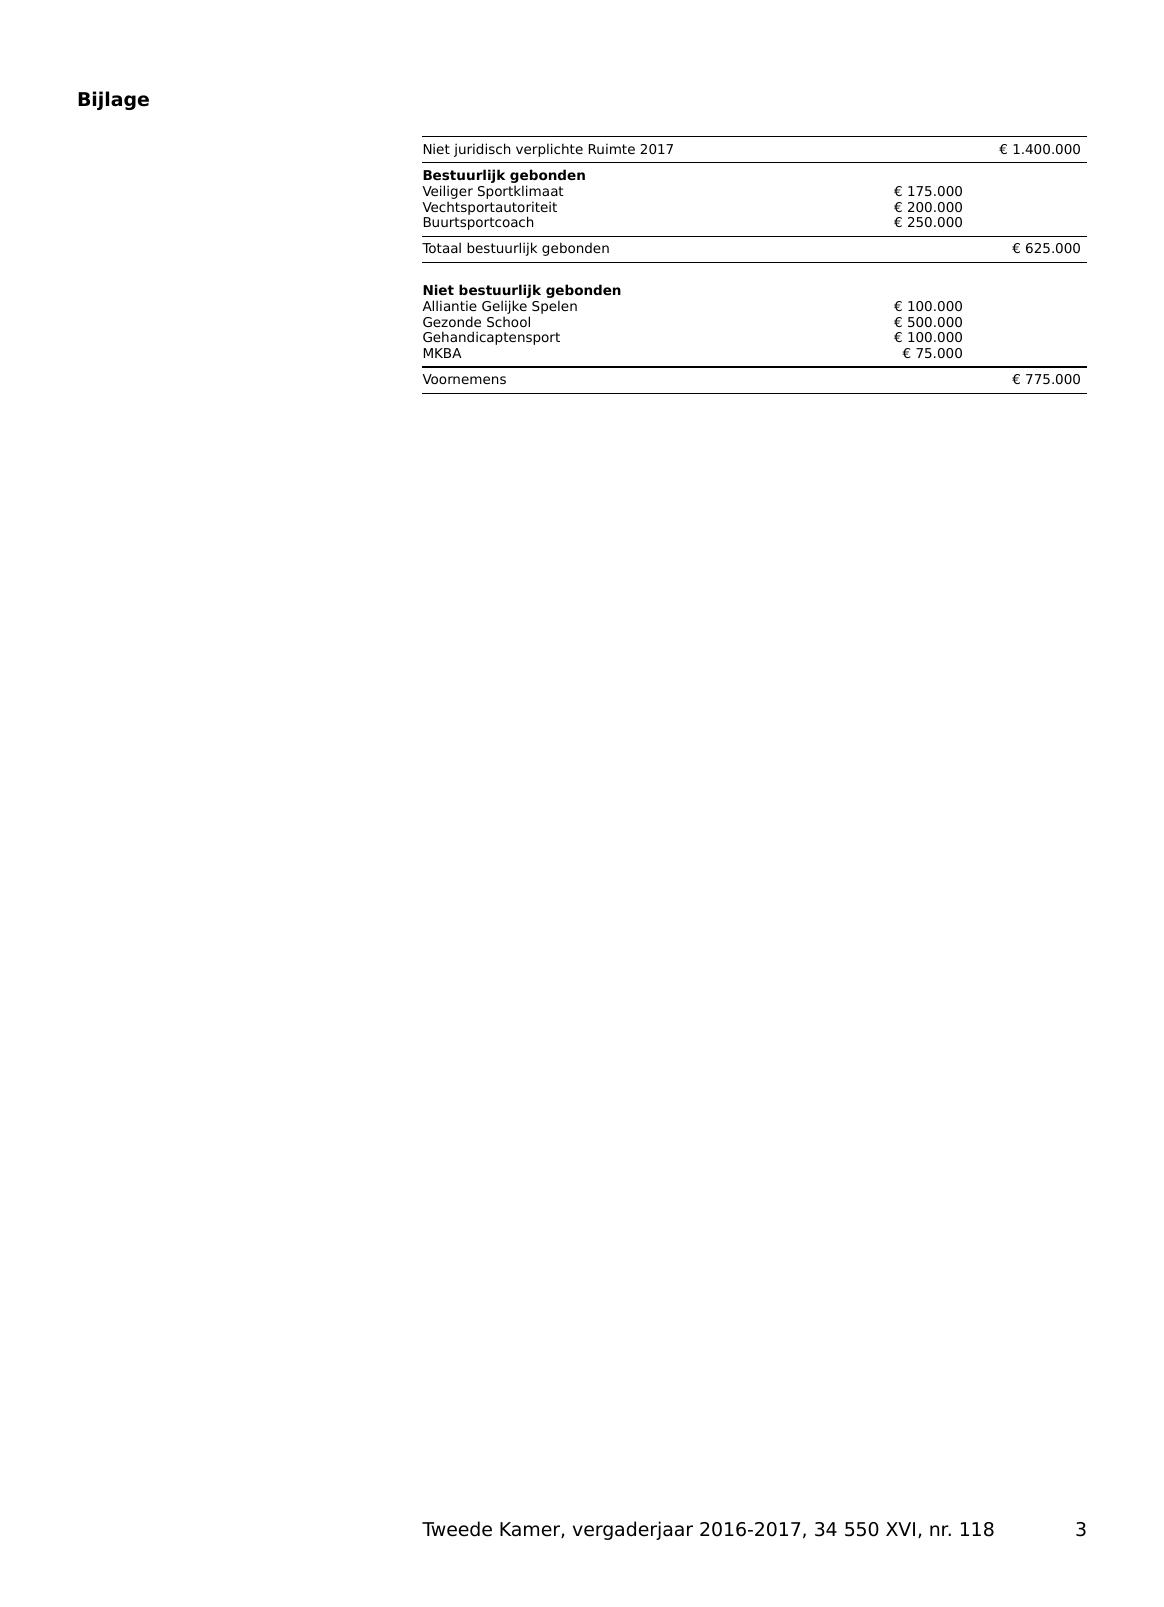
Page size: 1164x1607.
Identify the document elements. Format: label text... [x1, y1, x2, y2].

table_cell Gezonde School [422, 315, 850, 330]
subtitle Bijlage [77, 89, 1087, 111]
table_cell [969, 330, 1087, 346]
table_cell [422, 263, 850, 283]
table_cell [969, 283, 1087, 299]
table_cell € 100.000 [850, 299, 968, 314]
table_header € 1.400.000 [969, 137, 1087, 162]
table_cell Buurtsportcoach [422, 215, 850, 236]
table_cell € 625.000 [969, 237, 1087, 262]
table_cell MKBA [422, 346, 850, 366]
table_cell Voornemens [422, 368, 850, 393]
table_cell € 500.000 [850, 315, 968, 330]
table_cell € 100.000 [850, 330, 968, 346]
table_cell [850, 263, 968, 283]
table_cell [969, 184, 1087, 199]
table_cell € 775.000 [969, 368, 1087, 393]
table_cell [969, 199, 1087, 215]
table_cell € 200.000 [850, 199, 968, 215]
table_cell Vechtsportautoriteit [422, 199, 850, 215]
table_cell [969, 346, 1087, 366]
table_cell € 175.000 [850, 184, 968, 199]
table_header [850, 137, 968, 162]
table_cell [969, 299, 1087, 314]
table_cell Gehandicaptensport [422, 330, 850, 346]
table_cell Veiliger Sportklimaat [422, 184, 850, 199]
table_cell Totaal bestuurlijk gebonden [422, 237, 850, 262]
table_cell € 75.000 [850, 346, 968, 366]
table_cell Niet bestuurlijk gebonden [422, 283, 968, 299]
table_cell [850, 368, 968, 393]
table_cell [969, 163, 1087, 184]
table_cell [969, 215, 1087, 236]
table_cell [969, 315, 1087, 330]
table_cell Alliantie Gelijke Spelen [422, 299, 850, 314]
table_cell [850, 237, 968, 262]
table_cell [969, 263, 1087, 283]
table_cell € 250.000 [850, 215, 968, 236]
table_header Niet juridisch verplichte Ruimte 2017 [422, 137, 850, 162]
table_cell Bestuurlijk gebonden [422, 163, 850, 184]
table_cell [850, 163, 968, 184]
